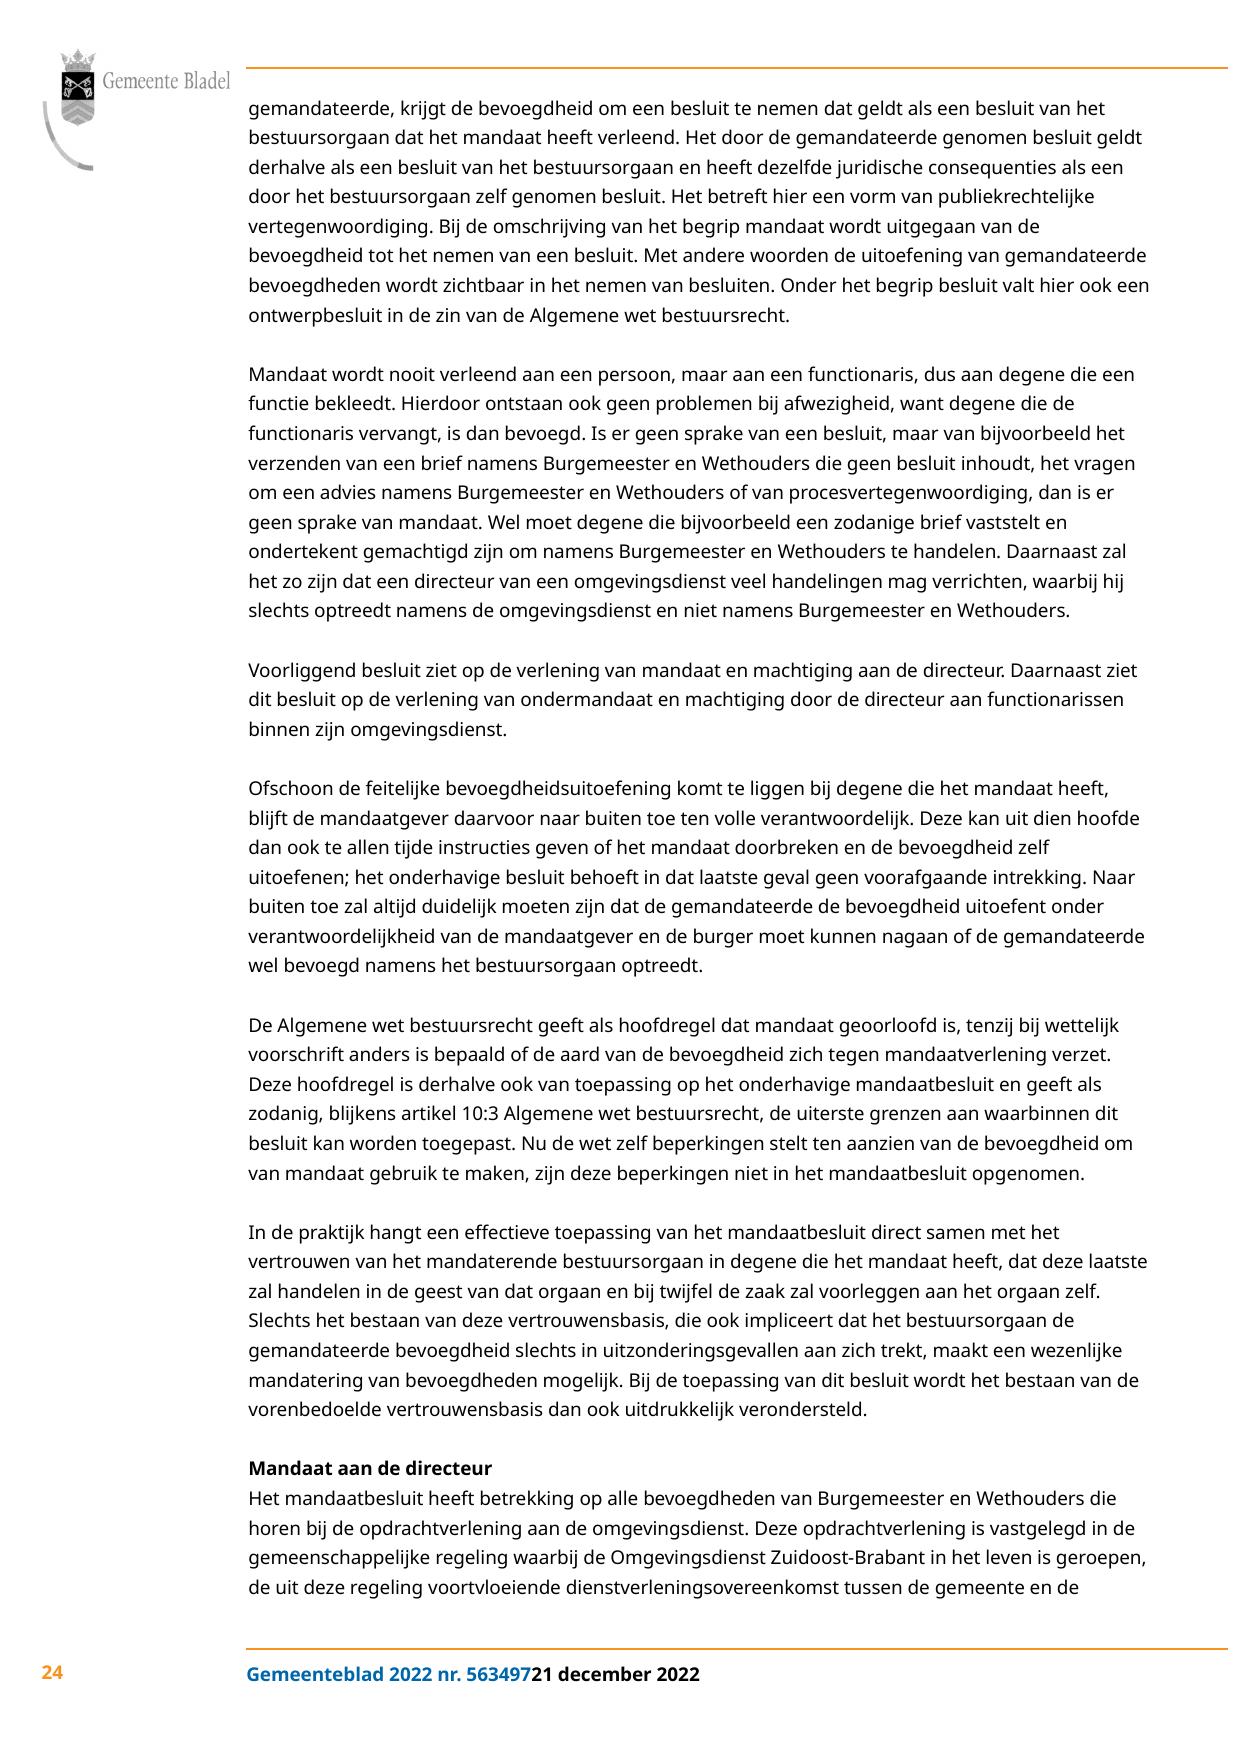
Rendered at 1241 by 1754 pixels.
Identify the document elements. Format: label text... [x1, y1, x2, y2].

text Ofschoon de feitelijke bevoegdheidsuitoefening komt te liggen bij degene die het mandaat heeft, blijft de mandaatgever daarvoor naar buiten toe ten volle verantwoordelijk. Deze kan uit dien hoofde dan ook te allen tijde instructies geven of het mandaat doorbreken en de bevoegdheid zelf uitoefenen; het onderhavige besluit behoeft in dat laatste geval geen voorafgaande intrekking. Naar buiten toe zal altijd duidelijk moeten zijn dat de gemandateerde de bevoegdheid uitoefent onder verantwoordelijkheid van de mandaatgever en de burger moet kunnen nagaan of de gemandateerde wel bevoegd namens het bestuursorgaan optreedt. [248, 775, 1152, 978]
picture [41, 47, 231, 172]
text Mandaat wordt nooit verleend aan een persoon, maar aan een functionaris, dus aan degene die een functie bekleedt. Hierdoor ontstaan ook geen problemen bij afwezigheid, want degene die de functionaris vervangt, is dan bevoegd. Is er geen sprake van een besluit, maar van bijvoorbeeld het verzenden van een brief namens Burgemeester en Wethouders die geen besluit inhoudt, het vragen om een advies namens Burgemeester en Wethouders of van procesvertegenwoordiging, dan is er geen sprake van mandaat. Wel moet degene die bijvoorbeeld een zodanige brief vaststelt en ondertekent gemachtigd zijn om namens Burgemeester en Wethouders te handelen. Daarnaast zal het zo zijn dat een directeur van een omgevingsdienst veel handelingen mag verrichten, waarbij hij slechts optreedt namens de omgevingsdienst en niet namens Burgemeester en Wethouders. [248, 361, 1152, 623]
text In de praktijk hangt een effectieve toepassing van het mandaatbesluit direct samen met het vertrouwen van het mandaterende bestuursorgaan in degene die het mandaat heeft, dat deze laatste zal handelen in de geest van dat orgaan en bij twijfel de zaak zal voorleggen aan het orgaan zelf. Slechts het bestaan van deze vertrouwensbasis, die ook impliceert dat het bestuursorgaan de gemandateerde bevoegdheid slechts in uitzonderingsgevallen aan zich trekt, maakt een wezenlijke mandatering van bevoegdheden mogelijk. Bij de toepassing van dit besluit wordt het bestaan van de vorenbedoelde vertrouwensbasis dan ook uitdrukkelijk verondersteld. [248, 1219, 1152, 1422]
text gemandateerde, krijgt de bevoegdheid om een besluit te nemen dat geldt als een besluit van het bestuursorgaan dat het mandaat heeft verleend. Het door de gemandateerde genomen besluit geldt derhalve als een besluit van het bestuursorgaan en heeft dezelfde juridische consequenties als een door het bestuursorgaan zelf genomen besluit. Het betreft hier een vorm van publiekrechtelijke vertegenwoordiging. Bij de omschrijving van het begrip mandaat wordt uitgegaan van de bevoegdheid tot het nemen van een besluit. Met andere woorden de uitoefening van gemandateerde bevoegdheden wordt zichtbaar in het nemen van besluiten. Onder het begrip besluit valt hier ook een ontwerpbesluit in de zin van de Algemene wet bestuursrecht. [248, 95, 1152, 328]
text Voorliggend besluit ziet op de verlening van mandaat en machtiging aan de directeur. Daarnaast ziet dit besluit op de verlening van ondermandaat en machtiging door de directeur aan functionarissen binnen zijn omgevingsdienst. [248, 657, 1152, 742]
text Het mandaatbesluit heeft betrekking op alle bevoegdheden van Burgemeester en Wethouders die horen bij de opdrachtverlening aan de omgevingsdienst. Deze opdrachtverlening is vastgelegd in de gemeenschappelijke regeling waarbij de Omgevingsdienst Zuidoost-Brabant in het leven is geroepen, de uit deze regeling voortvloeiende dienstverleningsovereenkomst tussen de gemeente en de [248, 1485, 1152, 1600]
text Mandaat aan de directeur [248, 1456, 1152, 1481]
text De Algemene wet bestuursrecht geeft als hoofdregel dat mandaat geoorloofd is, tenzij bij wettelijk voorschrift anders is bepaald of de aard van de bevoegdheid zich tegen mandaatverlening verzet. Deze hoofdregel is derhalve ook van toepassing op het onderhavige mandaatbesluit en geeft als zodanig, blijkens artikel 10:3 Algemene wet bestuursrecht, de uiterste grenzen aan waarbinnen dit besluit kan worden toegepast. Nu de wet zelf beperkingen stelt ten aanzien van de bevoegdheid om van mandaat gebruik te maken, zijn deze beperkingen niet in het mandaatbesluit opgenomen. [248, 1012, 1152, 1186]
